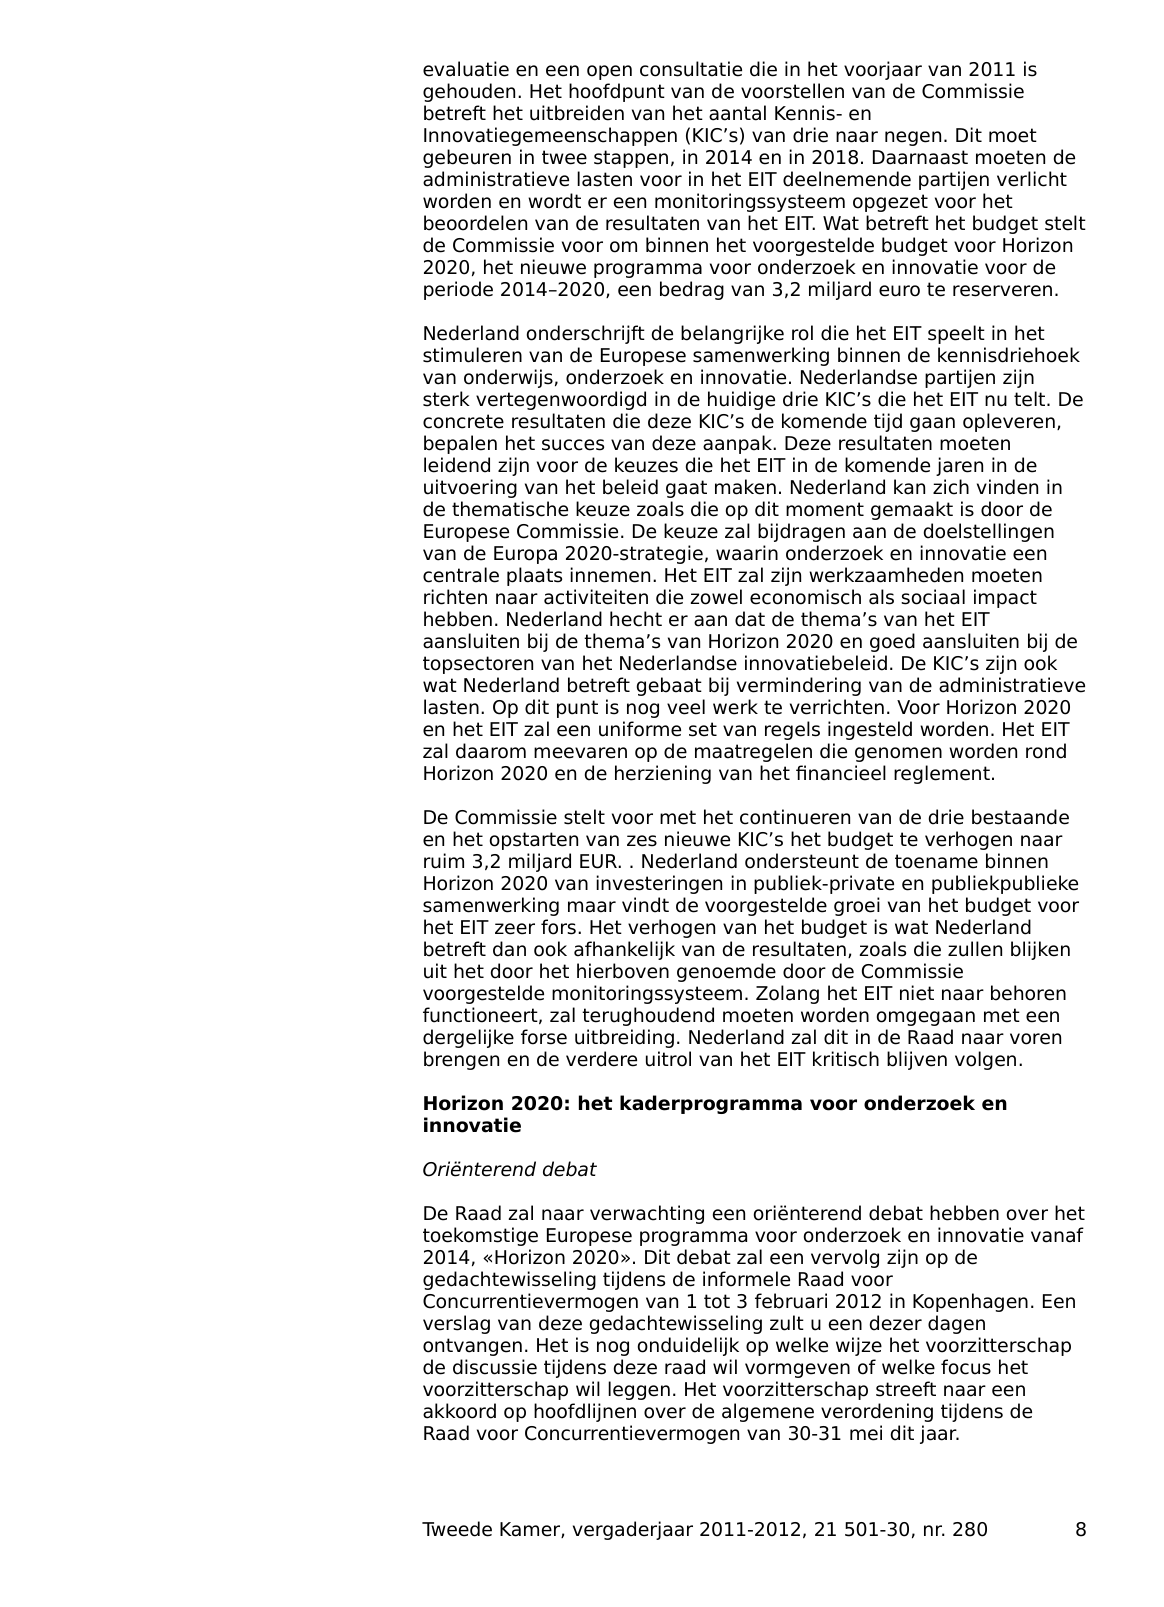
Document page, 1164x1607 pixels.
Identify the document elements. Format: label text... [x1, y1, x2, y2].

subtitle Oriënterend debat [422, 1159, 1087, 1181]
text evaluatie en een open consultatie die in het voorjaar van 2011 is gehouden. Het hoofdpunt van de voorstellen van de Commissie betreft het uitbreiden van het aantal Kennis- en Innovatiegemeenschappen (KIC’s) van drie naar negen. Dit moet gebeuren in twee stappen, in 2014 en in 2018. Daarnaast moeten de administratieve lasten voor in het EIT deelnemende partijen verlicht worden en wordt er een monitoringssysteem opgezet voor het beoordelen van de resultaten van het EIT. Wat betreft het budget stelt de Commissie voor om binnen het voorgestelde budget voor Horizon 2020, het nieuwe programma voor onderzoek en innovatie voor de periode 2014–2020, een bedrag van 3,2 miljard euro te reserveren. [422, 59, 1087, 301]
subtitle Horizon 2020: het kaderprogramma voor onderzoek en innovatie [422, 1093, 1087, 1137]
text Nederland onderschrijft de belangrijke rol die het EIT speelt in het stimuleren van de Europese samenwerking binnen de kennisdriehoek van onderwijs, onderzoek en innovatie. Nederlandse partijen zijn sterk vertegenwoordigd in de huidige drie KIC’s die het EIT nu telt. De concrete resultaten die deze KIC’s de komende tijd gaan opleveren, bepalen het succes van deze aanpak. Deze resultaten moeten leidend zijn voor de keuzes die het EIT in de komende jaren in de uitvoering van het beleid gaat maken. Nederland kan zich vinden in de thematische keuze zoals die op dit moment gemaakt is door de Europese Commissie. De keuze zal bijdragen aan de doelstellingen van de Europa 2020-strategie, waarin onderzoek en innovatie een centrale plaats innemen. Het EIT zal zijn werkzaamheden moeten richten naar activiteiten die zowel economisch als sociaal impact hebben. Nederland hecht er aan dat de thema’s van het EIT aansluiten bij de thema’s van Horizon 2020 en goed aansluiten bij de topsectoren van het Nederlandse innovatiebeleid. De KIC’s zijn ook wat Nederland betreft gebaat bij vermindering van de administratieve lasten. Op dit punt is nog veel werk te verrichten. Voor Horizon 2020 en het EIT zal een uniforme set van regels ingesteld worden. Het EIT zal daarom meevaren op de maatregelen die genomen worden rond Horizon 2020 en de herziening van het financieel reglement. [422, 323, 1087, 784]
text De Commissie stelt voor met het continueren van de drie bestaande en het opstarten van zes nieuwe KIC’s het budget te verhogen naar ruim 3,2 miljard EUR. . Nederland ondersteunt de toename binnen Horizon 2020 van investeringen in publiek-private en publiekpublieke samenwerking maar vindt de voorgestelde groei van het budget voor het EIT zeer fors. Het verhogen van het budget is wat Nederland betreft dan ook afhankelijk van de resultaten, zoals die zullen blijken uit het door het hierboven genoemde door de Commissie voorgestelde monitoringssysteem. Zolang het EIT niet naar behoren functioneert, zal terughoudend moeten worden omgegaan met een dergelijke forse uitbreiding. Nederland zal dit in de Raad naar voren brengen en de verdere uitrol van het EIT kritisch blijven volgen. [422, 807, 1087, 1071]
text De Raad zal naar verwachting een oriënterend debat hebben over het toekomstige Europese programma voor onderzoek en innovatie vanaf 2014, «Horizon 2020». Dit debat zal een vervolg zijn op de gedachtewisseling tijdens de informele Raad voor Concurrentievermogen van 1 tot 3 februari 2012 in Kopenhagen. Een verslag van deze gedachtewisseling zult u een dezer dagen ontvangen. Het is nog onduidelijk op welke wijze het voorzitterschap de discussie tijdens deze raad wil vormgeven of welke focus het voorzitterschap wil leggen. Het voorzitterschap streeft naar een akkoord op hoofdlijnen over de algemene verordening tijdens de Raad voor Concurrentievermogen van 30-31 mei dit jaar. [422, 1203, 1087, 1445]
